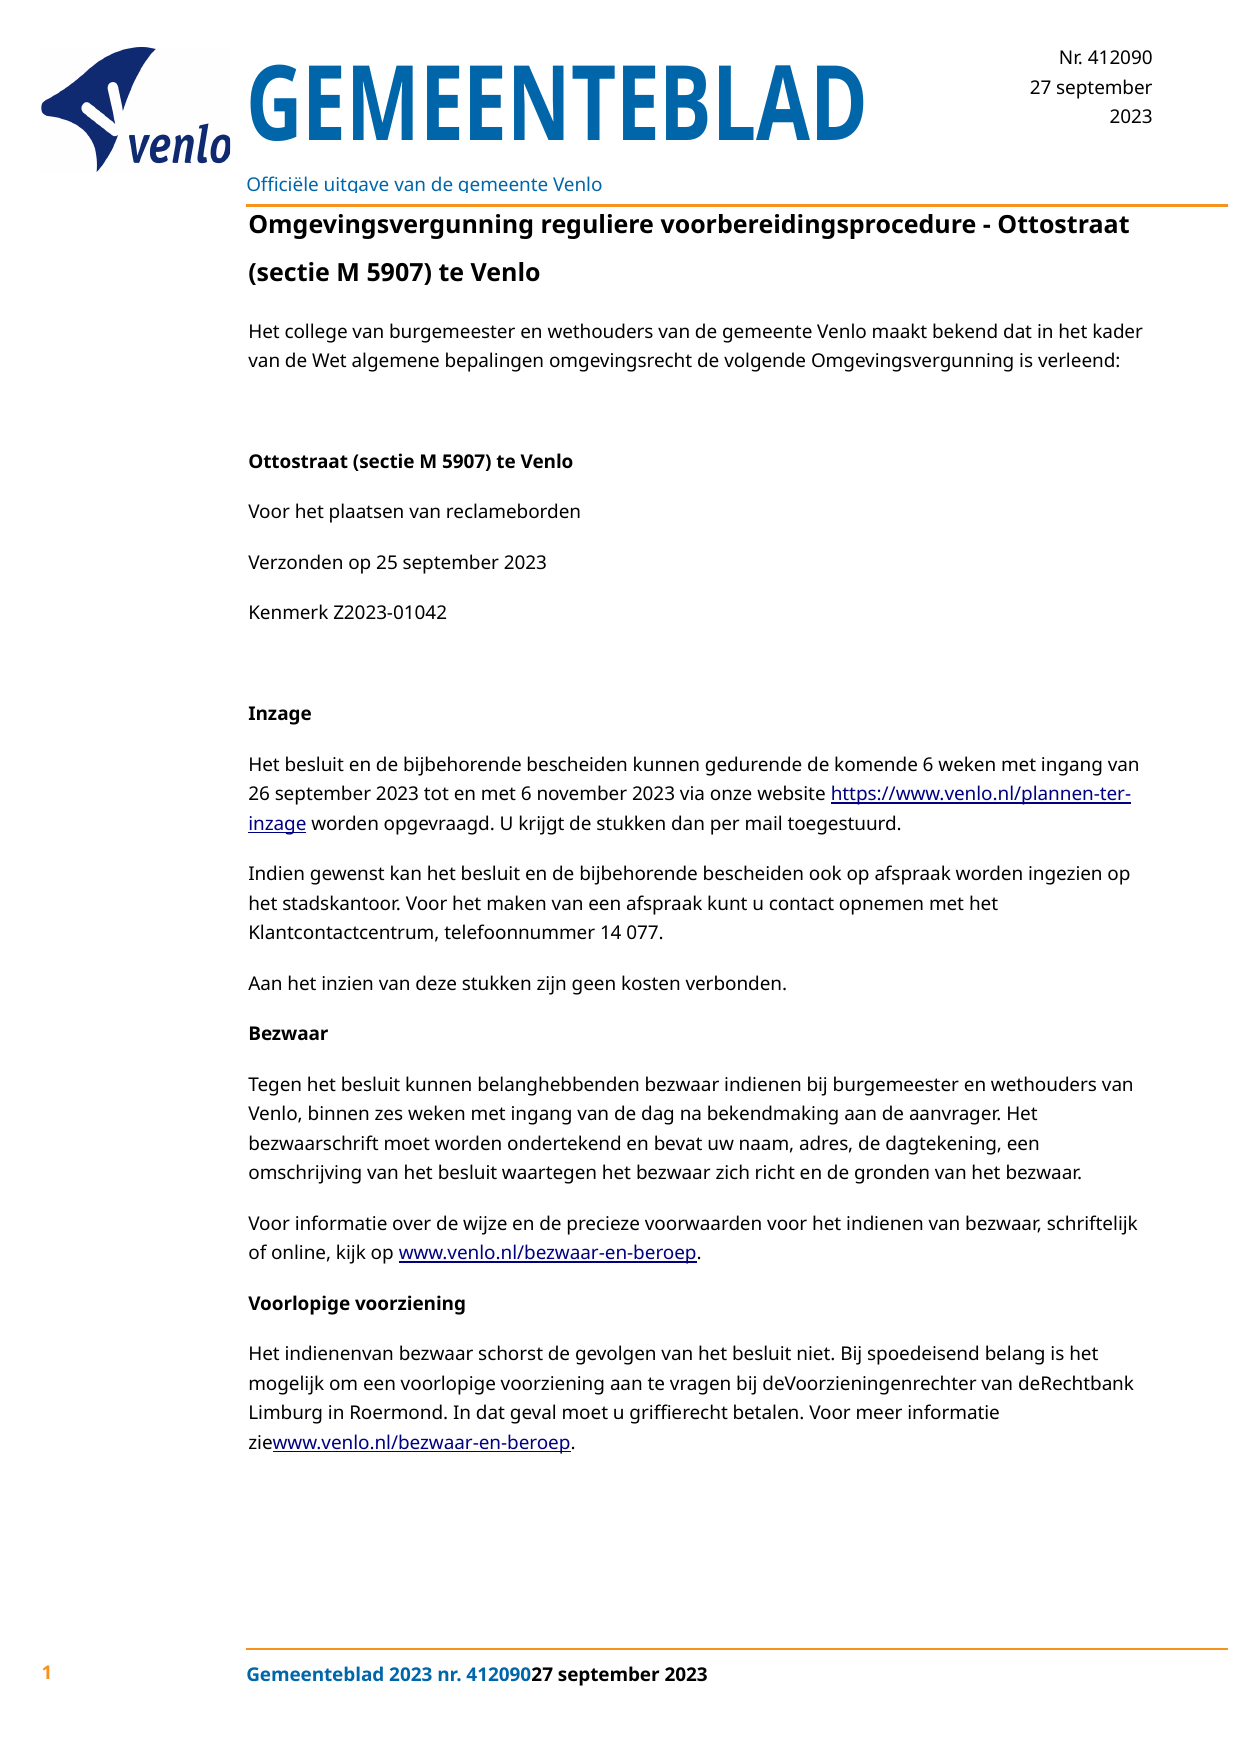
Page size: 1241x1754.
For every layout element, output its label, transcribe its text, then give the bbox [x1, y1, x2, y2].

text Het besluit en de bijbehorende bescheiden kunnen gedurende de komende 6 weken met ingang van 26 september 2023 tot en met 6 november 2023 via onze website https://www.venlo.nl/plannen-ter-inzage worden opgevraagd. U krijgt de stukken dan per mail toegestuurd. [248, 751, 1152, 836]
text Verzonden op 25 september 2023 [248, 549, 1152, 575]
picture [41, 47, 231, 172]
text Voor informatie over de wijze en de precieze voorwaarden voor het indienen van bezwaar, schriftelijk of online, kijk op www.venlo.nl/bezwaar-en-beroep. [248, 1210, 1152, 1265]
text Aan het inzien van deze stukken zijn geen kosten verbonden. [248, 970, 1152, 996]
text Tegen het besluit kunnen belanghebbenden bezwaar indienen bij burgemeester en wethouders van Venlo, binnen zes weken met ingang van de dag na bekendmaking aan de aanvrager. Het bezwaarschrift moet worden ondertekend en bevat uw naam, adres, de dagtekening, een omschrijving van het besluit waartegen het bezwaar zich richt en de gronden van het bezwaar. [248, 1071, 1152, 1185]
text Het indienenvan bezwaar schorst de gevolgen van het besluit niet. Bij spoedeisend belang is het mogelijk om een voorlopige voorziening aan te vragen bij deVoorzieningenrechter van deRechtbank Limburg in Roermond. In dat geval moet u griffierecht betalen. Voor meer informatie ziewww.venlo.nl/bezwaar-en-beroep. [248, 1340, 1152, 1455]
text Kenmerk Z2023-01042 [248, 599, 1152, 625]
text Omgevingsvergunning reguliere voorbereidingsprocedure - Ottostraat (sectie M 5907) te Venlo [248, 207, 1152, 288]
text Bezwaar [248, 1020, 1152, 1046]
text Ottostraat (sectie M 5907) te Venlo [248, 448, 1152, 474]
text Indien gewenst kan het besluit en de bijbehorende bescheiden ook op afspraak worden ingezien op het stadskantoor. Voor het maken van een afspraak kunt u contact opnemen met het Klantcontactcentrum, telefoonnummer 14 077. [248, 860, 1152, 945]
text Voor het plaatsen van reclameborden [248, 499, 1152, 524]
text Het college van burgemeester en wethouders van de gemeente Venlo maakt bekend dat in het kader van de Wet algemene bepalingen omgevingsrecht de volgende Omgevingsvergunning is verleend: [248, 318, 1152, 373]
text Voorlopige voorziening [248, 1290, 1152, 1316]
text Inzage [248, 700, 1152, 726]
